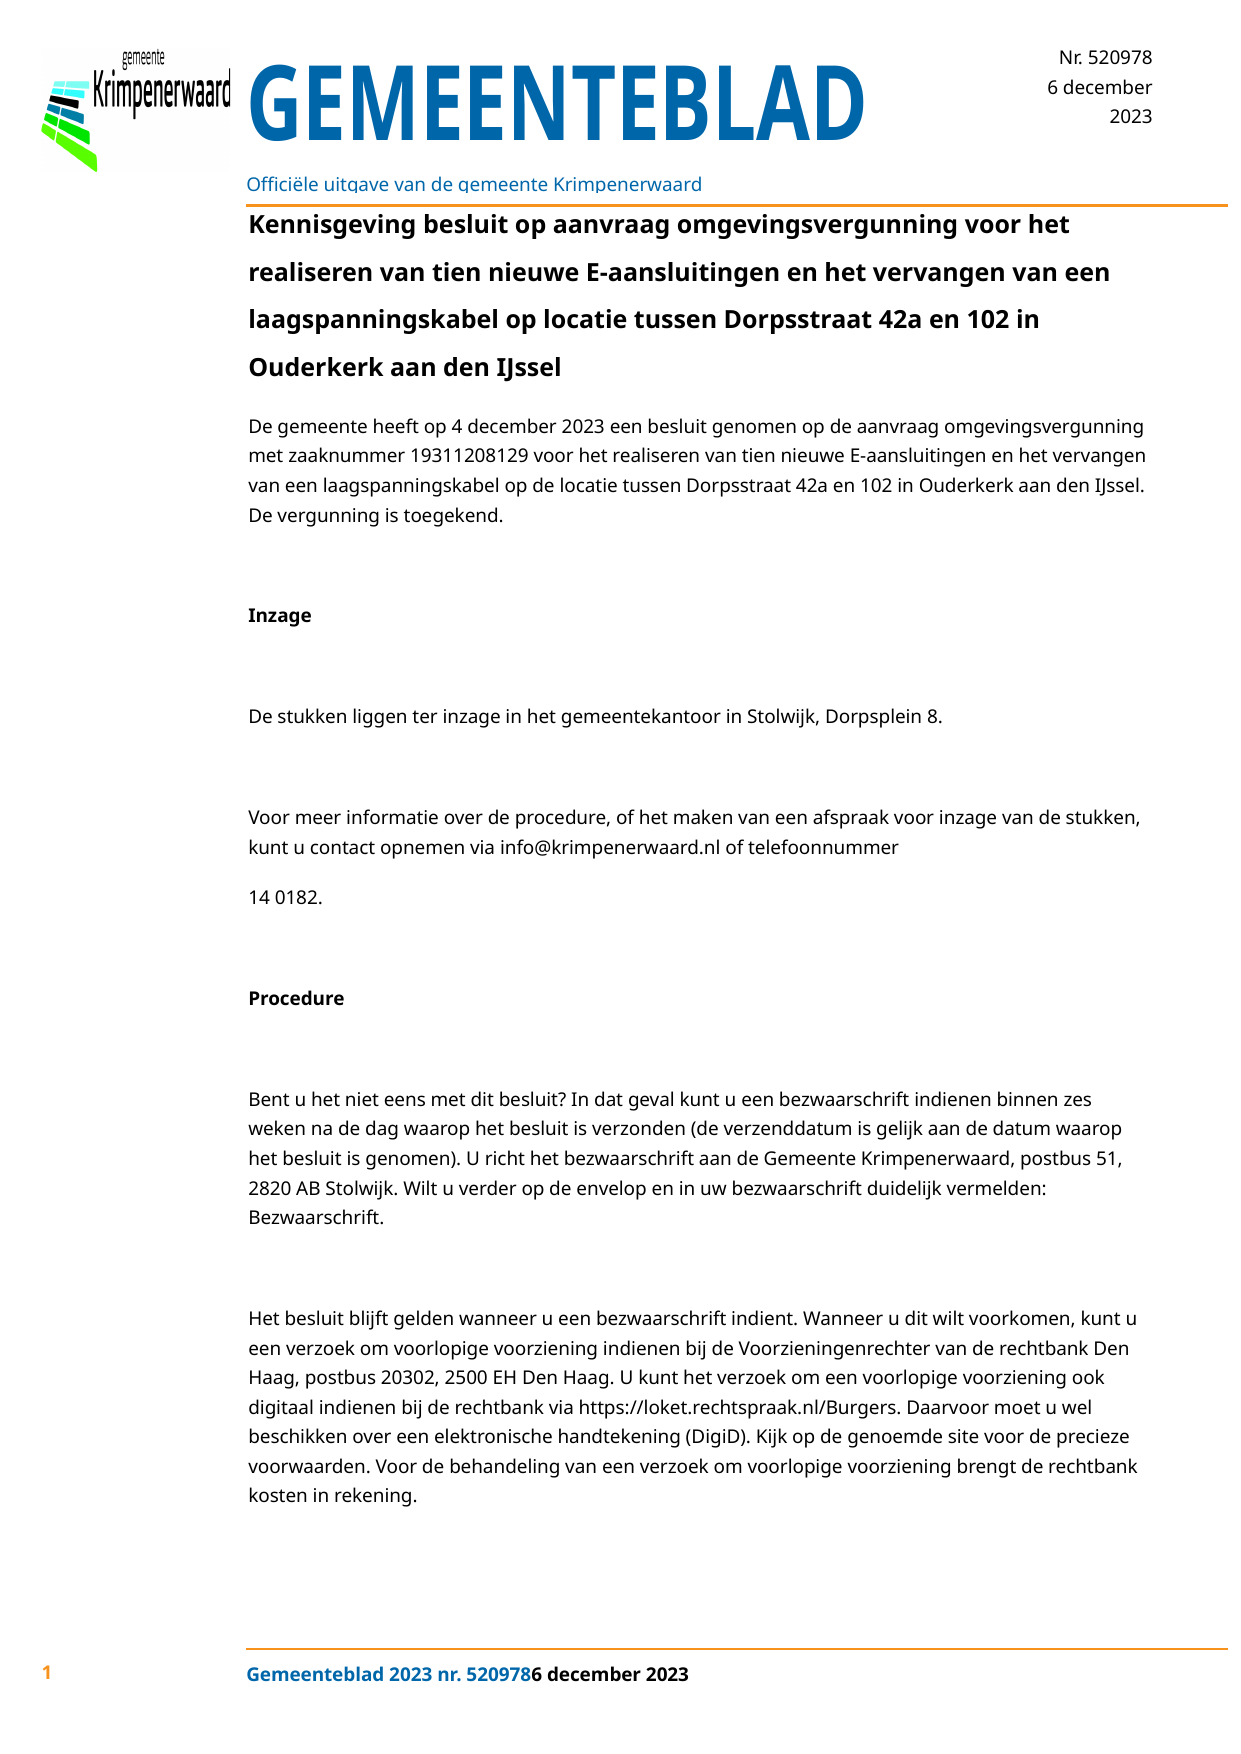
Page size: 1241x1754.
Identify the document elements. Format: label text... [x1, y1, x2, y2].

text Kennisgeving besluit op aanvraag omgevingsvergunning voor het realiseren van tien nieuwe E-aansluitingen en het vervangen van een laagspanningskabel op locatie tussen Dorpsstraat 42a en 102 in Ouderkerk aan den IJssel [248, 207, 1152, 384]
text Bent u het niet eens met dit besluit? In dat geval kunt u een bezwaarschrift indienen binnen zes weken na de dag waarop het besluit is verzonden (de verzenddatum is gelijk aan de datum waarop het besluit is genomen). U richt het bezwaarschrift aan de Gemeente Krimpenerwaard, postbus 51, 2820 AB Stolwijk. Wilt u verder op de envelop en in uw bezwaarschrift duidelijk vermelden: Bezwaarschrift. [248, 1086, 1152, 1230]
text Inzage [248, 603, 1152, 628]
picture [41, 47, 231, 172]
text Procedure [248, 985, 1152, 1011]
text Voor meer informatie over de procedure, of het maken van een afspraak voor inzage van de stukken, kunt u contact opnemen via info@krimpenerwaard.nl of telefoonnummer [248, 804, 1152, 860]
text Het besluit blijft gelden wanneer u een bezwaarschrift indient. Wanneer u dit wilt voorkomen, kunt u een verzoek om voorlopige voorziening indienen bij de Voorzieningenrechter van de rechtbank Den Haag, postbus 20302, 2500 EH Den Haag. U kunt het verzoek om een voorlopige voorziening ook digitaal indienen bij de rechtbank via https://loket.rechtspraak.nl/Burgers. Daarvoor moet u wel beschikken over een elektronische handtekening (DigiD). Kijk op de genoemde site voor de precieze voorwaarden. Voor de behandeling van een verzoek om voorlopige voorziening brengt de rechtbank kosten in rekening. [248, 1305, 1152, 1508]
text 14 0182. [248, 884, 1152, 910]
text De gemeente heeft op 4 december 2023 een besluit genomen op de aanvraag omgevingsvergunning met zaaknummer 19311208129 voor het realiseren van tien nieuwe E-aansluitingen en het vervangen van een laagspanningskabel op de locatie tussen Dorpsstraat 42a en 102 in Ouderkerk aan den IJssel. De vergunning is toegekend. [248, 413, 1152, 528]
text De stukken liggen ter inzage in het gemeentekantoor in Stolwijk, Dorpsplein 8. [248, 703, 1152, 729]
